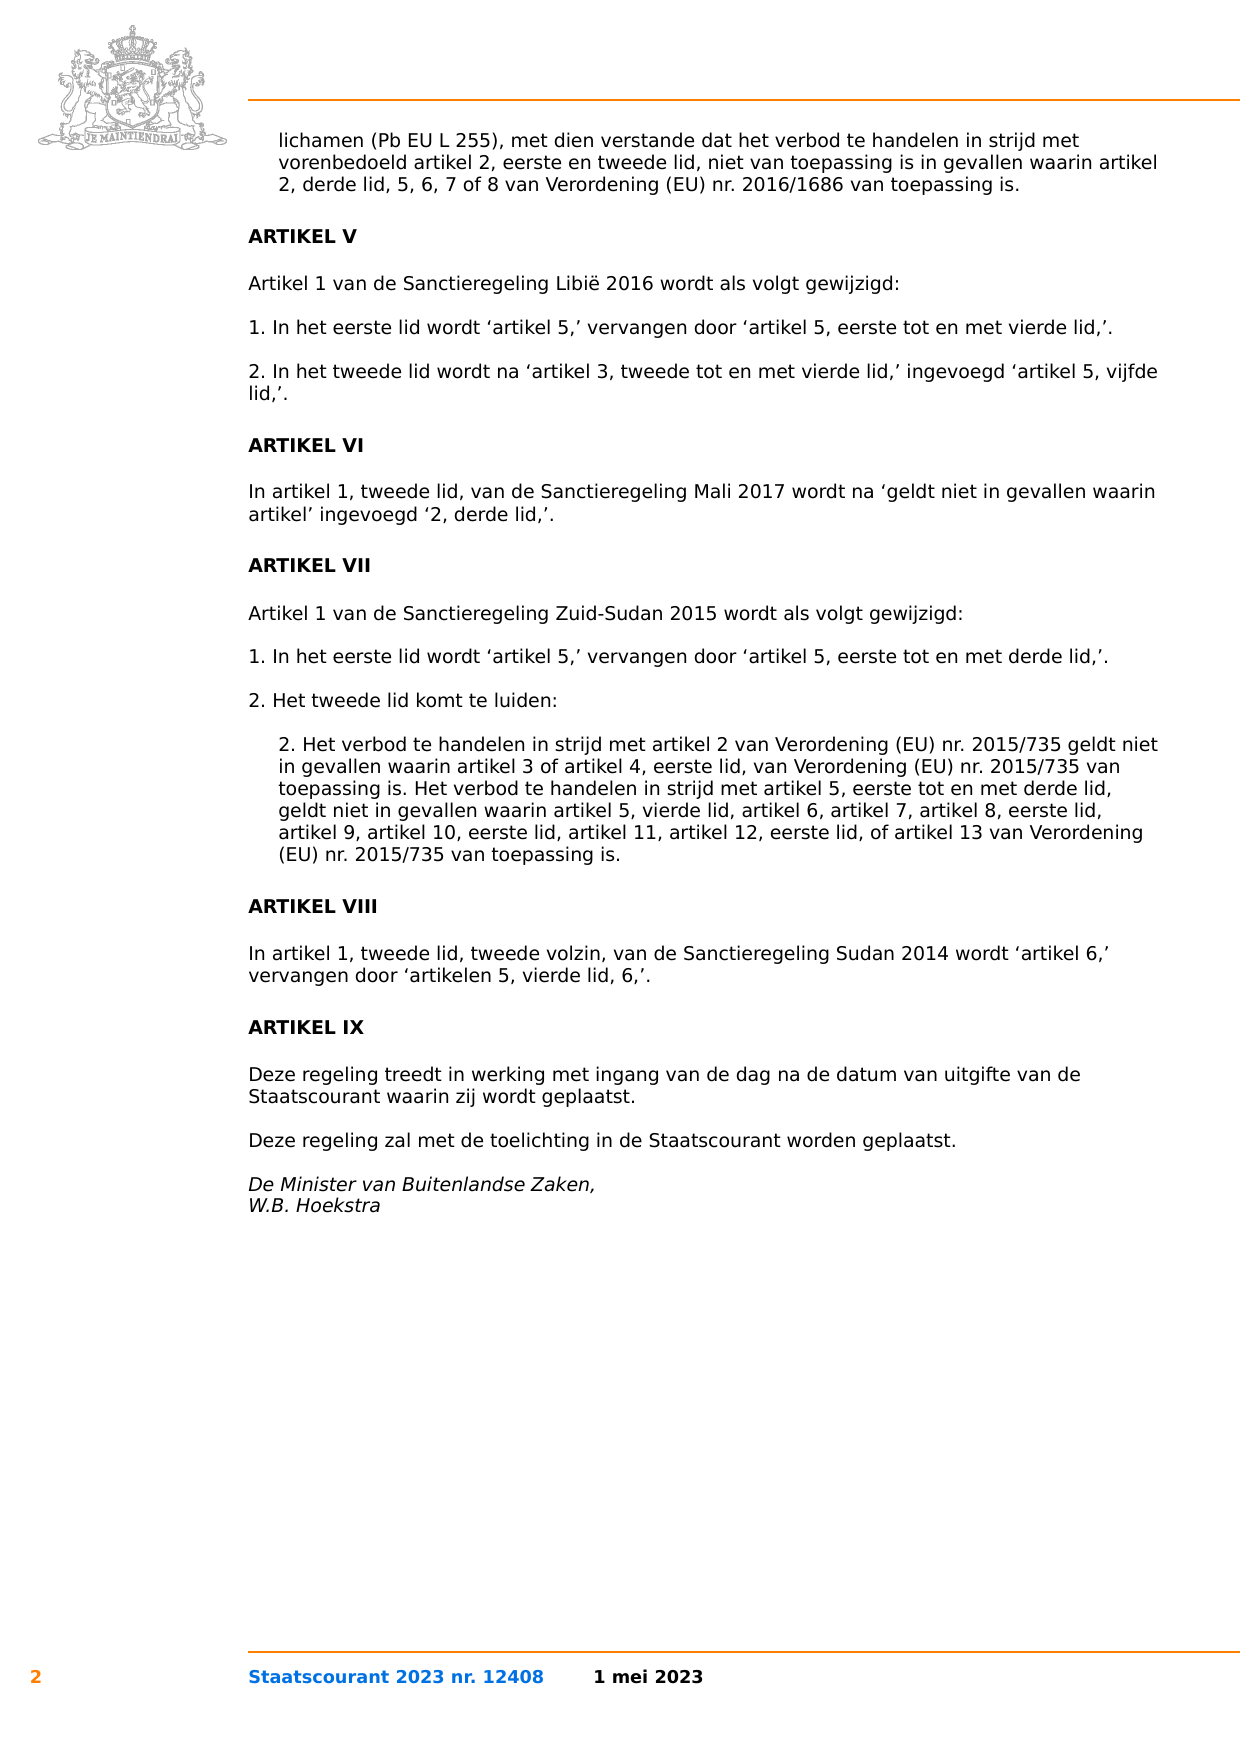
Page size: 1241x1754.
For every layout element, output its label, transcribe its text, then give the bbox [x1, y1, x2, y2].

subtitle ARTIKEL VIII [248, 896, 1163, 918]
picture [38, 25, 227, 150]
text 1. In het eerste lid wordt ‘artikel 5,’ vervangen door ‘artikel 5, eerste tot en met vierde lid,’. [248, 317, 1163, 339]
text 2. In het tweede lid wordt na ‘artikel 3, tweede tot en met vierde lid,’ ingevoegd ‘artikel 5, vijfde lid,’. [248, 361, 1163, 404]
text Artikel 1 van de Sanctieregeling Zuid-Sudan 2015 wordt als volgt gewijzigd: [248, 602, 1163, 624]
text Deze regeling zal met de toelichting in de Staatscourant worden geplaatst. [248, 1129, 1163, 1152]
subtitle ARTIKEL IX [248, 1017, 1163, 1039]
text De Minister van Buitenlandse Zaken, W.B. Hoekstra [248, 1173, 1163, 1217]
text 2. Het verbod te handelen in strijd met artikel 2 van Verordening (EU) nr. 2015/735 geldt niet in gevallen waarin artikel 3 of artikel 4, eerste lid, van Verordening (EU) nr. 2015/735 van toepassing is. Het verbod te handelen in strijd met artikel 5, eerste tot en met derde lid, geldt niet in gevallen waarin artikel 5, vierde lid, artikel 6, artikel 7, artikel 8, eerste lid, artikel 9, artikel 10, eerste lid, artikel 11, artikel 12, eerste lid, of artikel 13 van Verordening (EU) nr. 2015/735 van toepassing is. [278, 734, 1163, 866]
text In artikel 1, tweede lid, tweede volzin, van de Sanctieregeling Sudan 2014 wordt ‘artikel 6,’ vervangen door ‘artikelen 5, vierde lid, 6,’. [248, 943, 1163, 987]
text In artikel 1, tweede lid, van de Sanctieregeling Mali 2017 wordt na ‘geldt niet in gevallen waarin artikel’ ingevoegd ‘2, derde lid,’. [248, 481, 1163, 525]
text Deze regeling treedt in werking met ingang van de dag na de datum van uitgifte van de Staatscourant waarin zij wordt geplaatst. [248, 1064, 1163, 1108]
text 1. In het eerste lid wordt ‘artikel 5,’ vervangen door ‘artikel 5, eerste tot en met derde lid,’. [248, 646, 1163, 668]
text Artikel 1 van de Sanctieregeling Libië 2016 wordt als volgt gewijzigd: [248, 273, 1163, 295]
subtitle ARTIKEL VII [248, 555, 1163, 577]
subtitle ARTIKEL VI [248, 434, 1163, 456]
subtitle ARTIKEL V [248, 226, 1163, 248]
text 2. Het tweede lid komt te luiden: [248, 690, 1163, 712]
text lichamen (Pb EU L 255), met dien verstande dat het verbod te handelen in strijd met vorenbedoeld artikel 2, eerste en tweede lid, niet van toepassing is in gevallen waarin artikel 2, derde lid, 5, 6, 7 of 8 van Verordening (EU) nr. 2016/1686 van toepassing is. [278, 130, 1163, 196]
